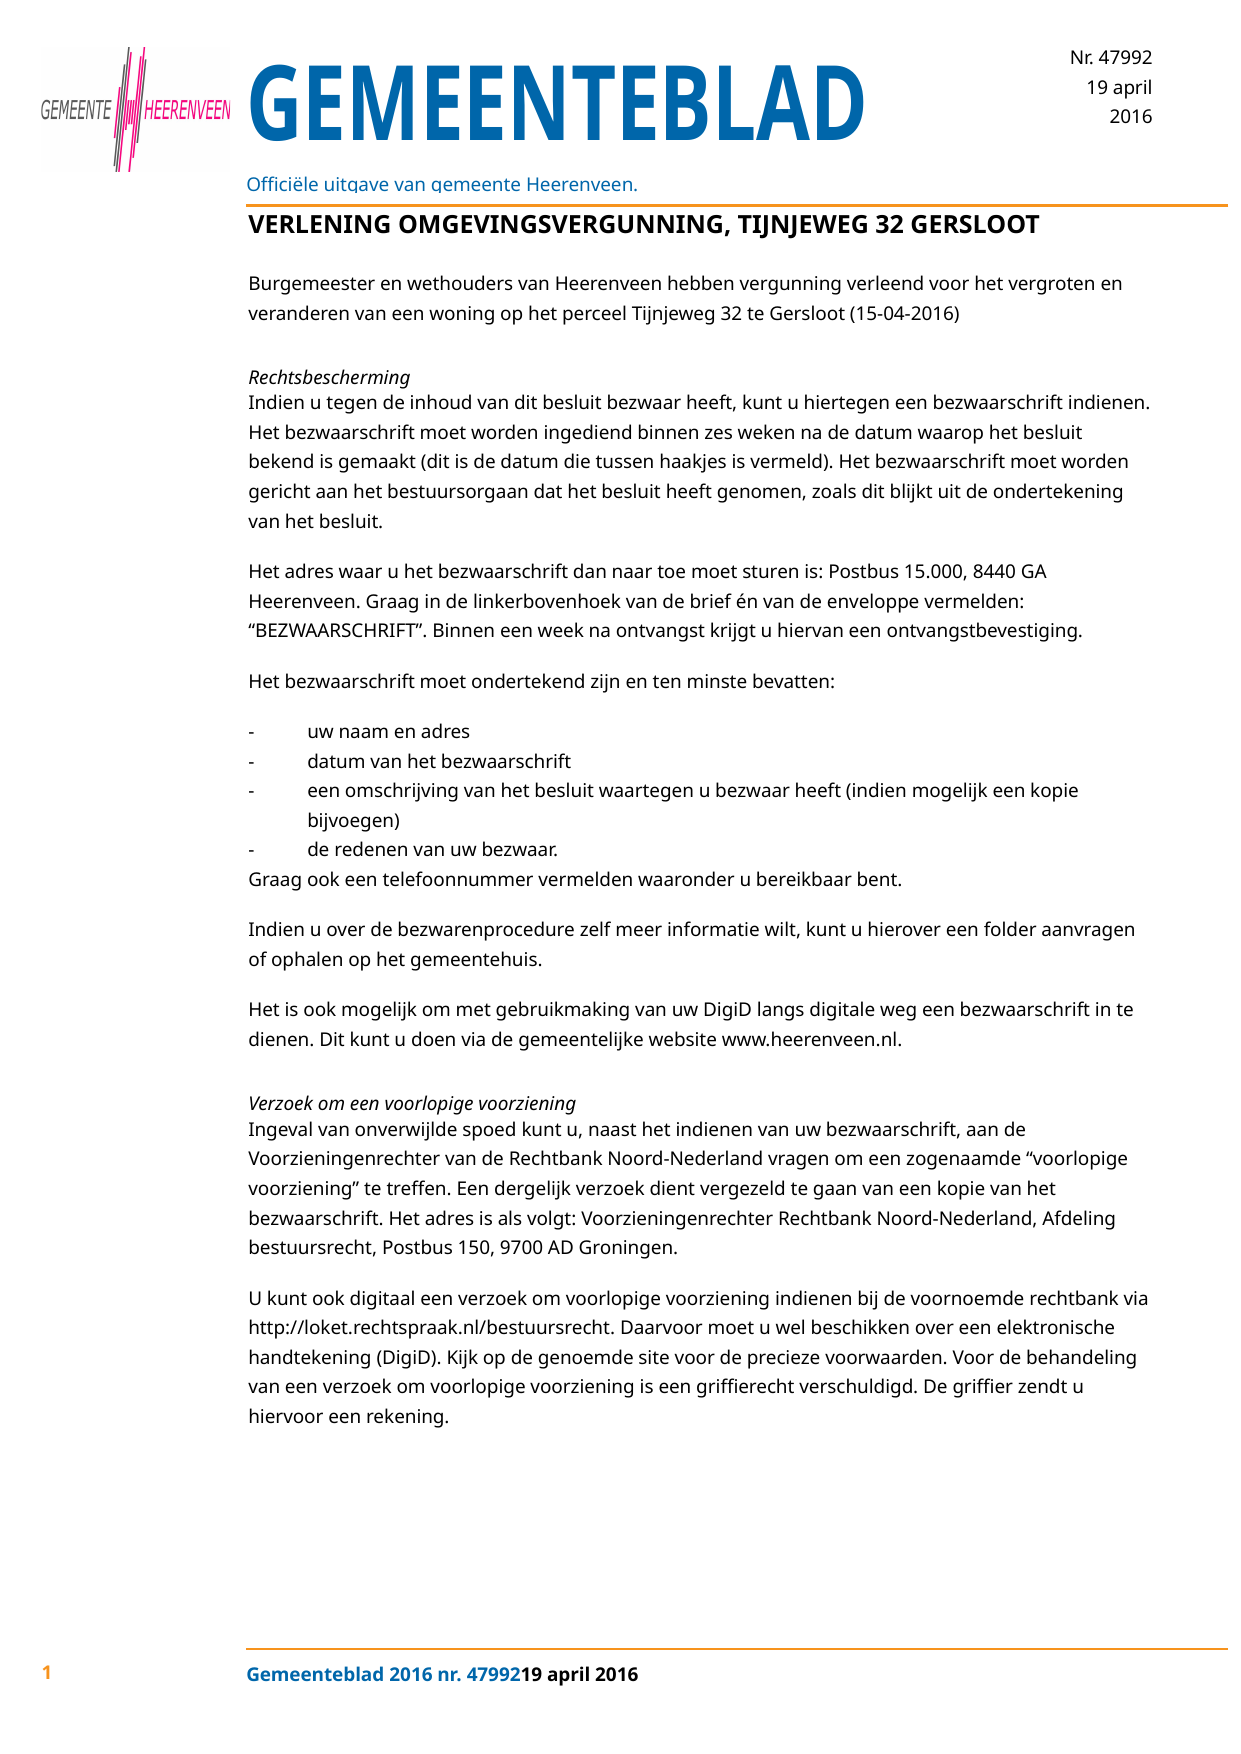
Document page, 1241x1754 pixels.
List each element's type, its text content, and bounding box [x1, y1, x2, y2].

text Rechtsbescherming [248, 364, 1152, 389]
text Burgemeester en wethouders van Heerenveen hebben vergunning verleend voor het vergroten en veranderen van een woning op het perceel Tijnjeweg 32 te Gersloot (15-04-2016) [248, 270, 1152, 326]
text Indien u over de bezwarenprocedure zelf meer informatie wilt, kunt u hierover een folder aanvragen of ophalen op het gemeentehuis. [248, 917, 1152, 972]
text VERLENING OMGEVINGSVERGUNNING, TIJNJEWEG 32 GERSLOOT [248, 207, 1152, 241]
picture [41, 47, 231, 172]
text Graag ook een telefoonnummer vermelden waaronder u bereikbaar bent. [248, 866, 1152, 892]
text Ingeval van onverwijlde spoed kunt u, naast het indienen van uw bezwaarschrift, aan de Voorzieningenrechter van de Rechtbank Noord-Nederland vragen om een zogenaamde “voorlopige voorziening” te treffen. Een dergelijk verzoek dient vergezeld te gaan van een kopie van het bezwaarschrift. Het adres is als volgt: Voorzieningenrechter Rechtbank Noord-Nederland, Afdeling bestuursrecht, Postbus 150, 9700 AD Groningen. [248, 1116, 1152, 1260]
text U kunt ook digitaal een verzoek om voorlopige voorziening indienen bij de voornoemde rechtbank via http://loket.rechtspraak.nl/bestuursrecht. Daarvoor moet u wel beschikken over een elektronische handtekening (DigiD). Kijk op de genoemde site voor de precieze voorwaarden. Voor de behandeling van een verzoek om voorlopige voorziening is een griffierecht verschuldigd. De griffier zendt u hiervoor een rekening. [248, 1285, 1152, 1429]
list datum van het bezwaarschrift [248, 748, 1152, 774]
list uw naam en adres [248, 718, 1152, 744]
text Het adres waar u het bezwaarschrift dan naar toe moet sturen is: Postbus 15.000, 8440 GA Heerenveen. Graag in de linkerbovenhoek van de brief én van de enveloppe vermelden: “BEZWAARSCHRIFT”. Binnen een week na ontvangst krijgt u hiervan een ontvangstbevestiging. [248, 558, 1152, 643]
text Verzoek om een voorlopige voorziening [248, 1090, 1152, 1116]
list de redenen van uw bezwaar. [248, 837, 1152, 862]
text Indien u tegen de inhoud van dit besluit bezwaar heeft, kunt u hiertegen een bezwaarschrift indienen. Het bezwaarschrift moet worden ingediend binnen zes weken na de datum waarop het besluit bekend is gemaakt (dit is de datum die tussen haakjes is vermeld). Het bezwaarschrift moet worden gericht aan het bestuursorgaan dat het besluit heeft genomen, zoals dit blijkt uit de ondertekening van het besluit. [248, 389, 1152, 534]
text Het is ook mogelijk om met gebruikmaking van uw DigiD langs digitale weg een bezwaarschrift in te dienen. Dit kunt u doen via de gemeentelijke website www.heerenveen.nl. [248, 997, 1152, 1052]
list een omschrijving van het besluit waartegen u bezwaar heeft (indien mogelijk een kopie bijvoegen) [248, 777, 1152, 833]
text Het bezwaarschrift moet ondertekend zijn en ten minste bevatten: [248, 668, 1152, 694]
